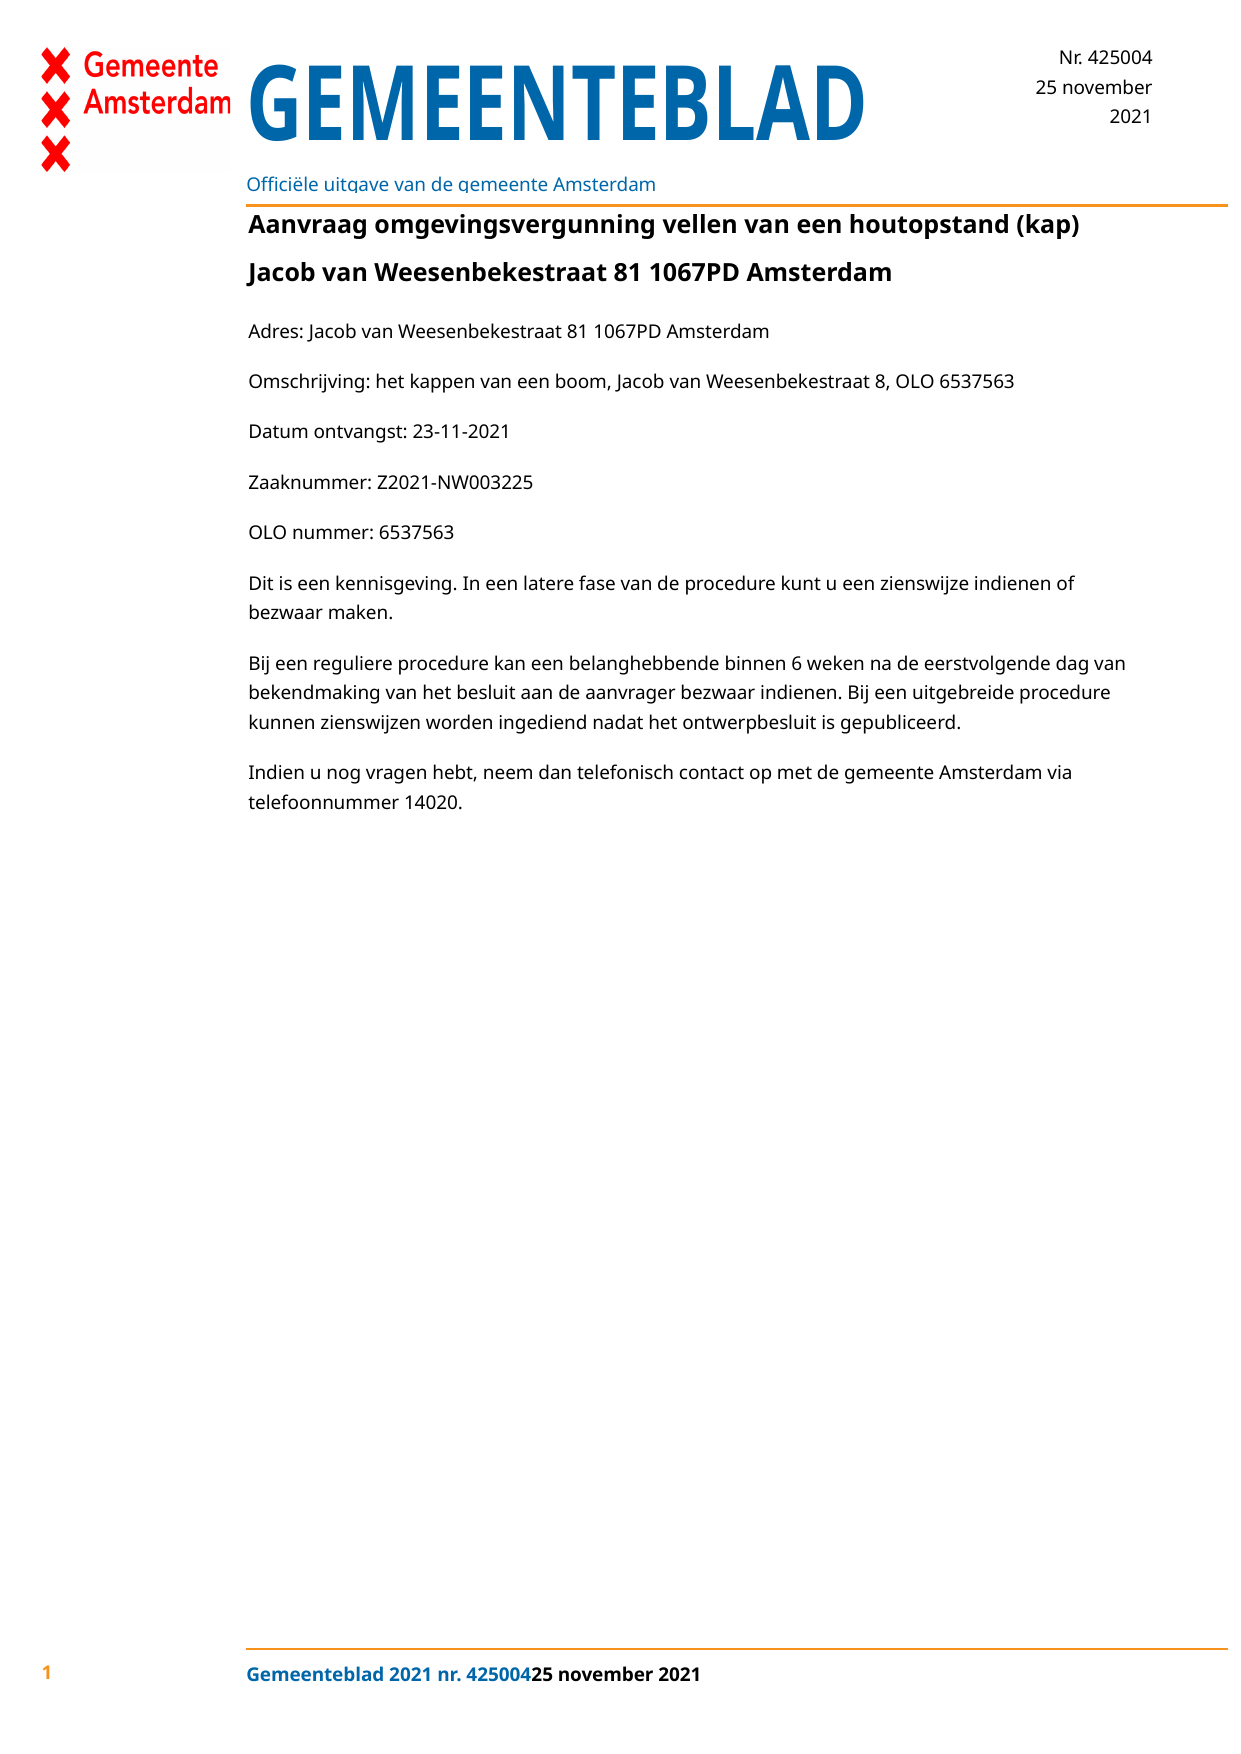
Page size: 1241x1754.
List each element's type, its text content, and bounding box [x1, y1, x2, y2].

text Zaaknummer: Z2021-NW003225 [248, 469, 1152, 495]
text Aanvraag omgevingsvergunning vellen van een houtopstand (kap) Jacob van Weesenbekestraat 81 1067PD Amsterdam [248, 207, 1152, 288]
text Dit is een kennisgeving. In een latere fase van de procedure kunt u een zienswijze indienen of bezwaar maken. [248, 570, 1152, 625]
text Adres: Jacob van Weesenbekestraat 81 1067PD Amsterdam [248, 318, 1152, 344]
text OLO nummer: 6537563 [248, 519, 1152, 545]
text Indien u nog vragen hebt, neem dan telefonisch contact op met de gemeente Amsterdam via telefoonnummer 14020. [248, 759, 1152, 815]
text Omschrijving: het kappen van een boom, Jacob van Weesenbekestraat 8, OLO 6537563 [248, 368, 1152, 394]
text Bij een reguliere procedure kan een belanghebbende binnen 6 weken na de eerstvolgende dag van bekendmaking van het besluit aan de aanvrager bezwaar indienen. Bij een uitgebreide procedure kunnen zienswijzen worden ingediend nadat het ontwerpbesluit is gepubliceerd. [248, 650, 1152, 735]
picture [41, 47, 231, 172]
text Datum ontvangst: 23-11-2021 [248, 419, 1152, 444]
